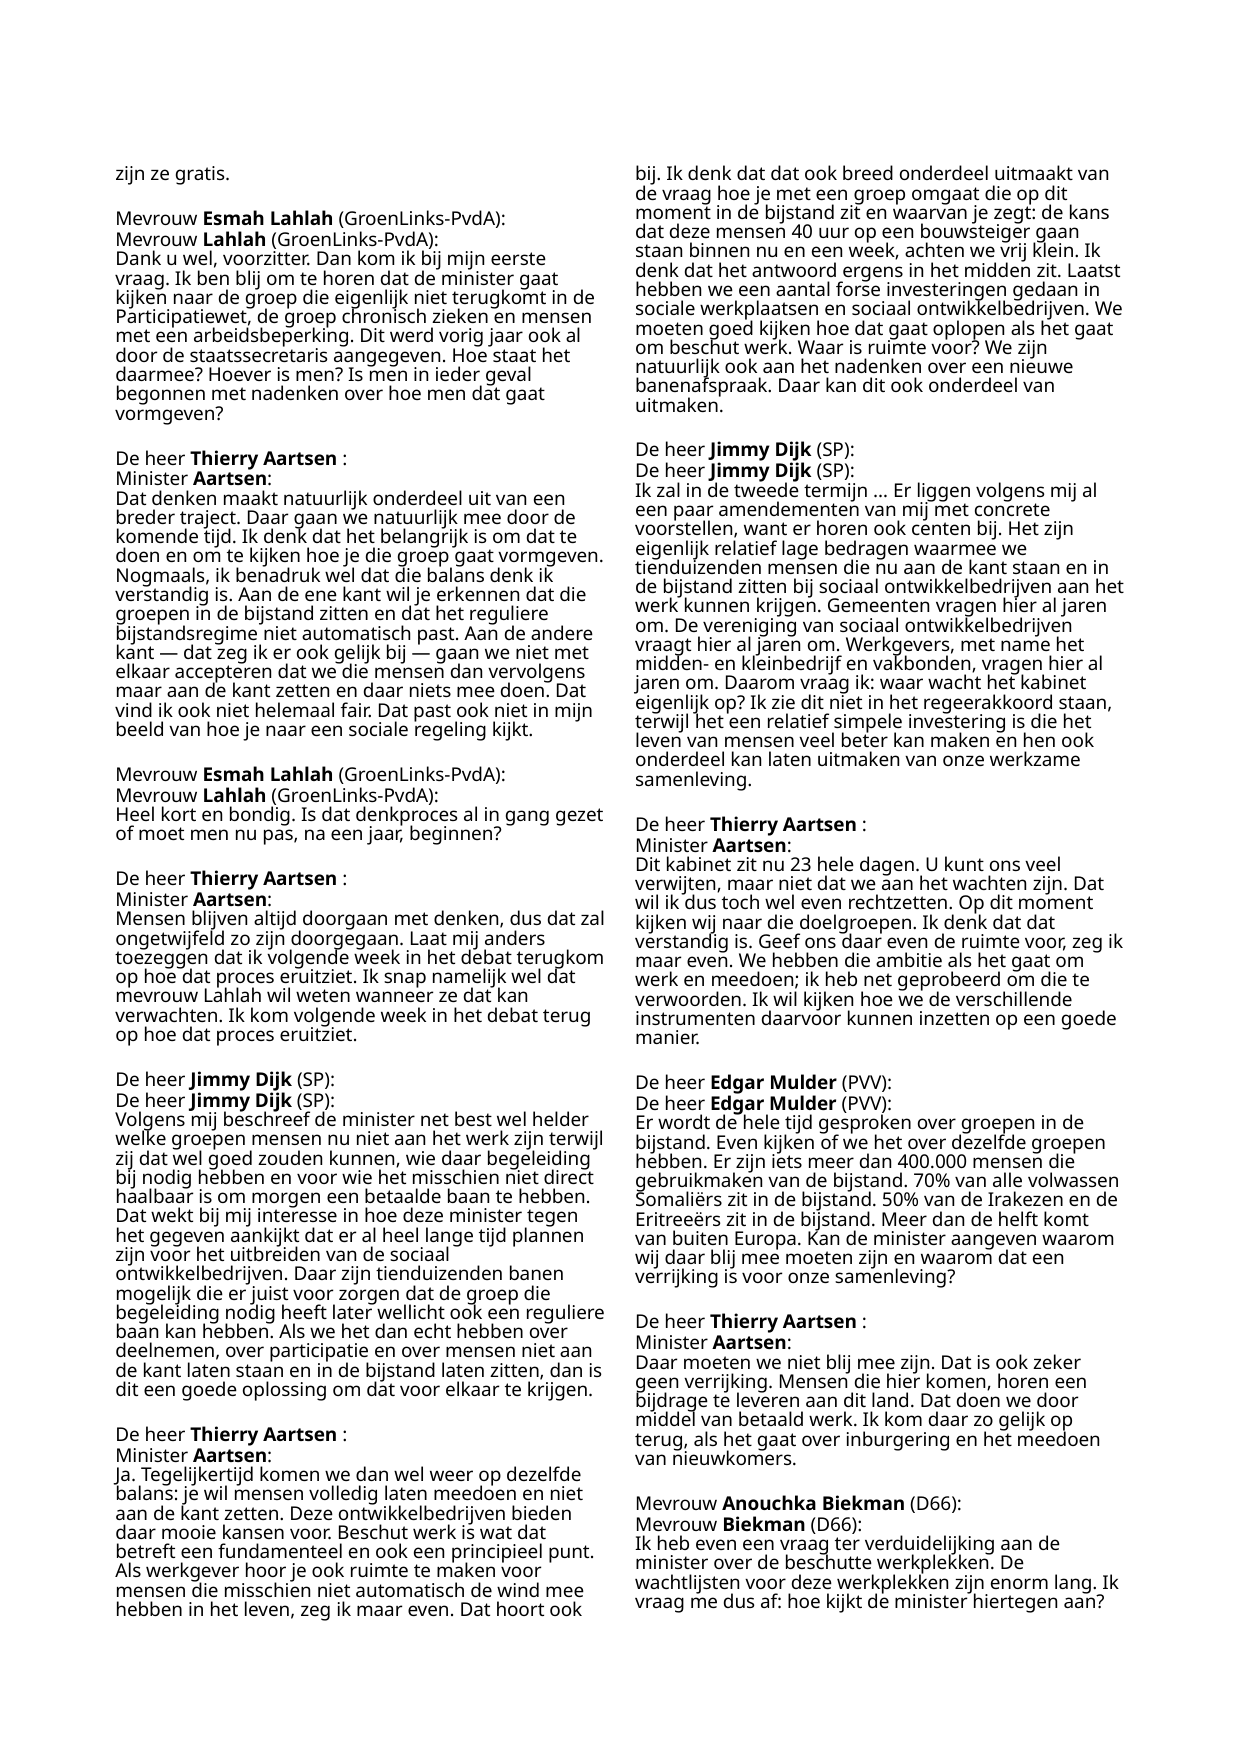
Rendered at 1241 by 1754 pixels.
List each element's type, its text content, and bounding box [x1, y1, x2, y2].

text Mevrouw Lahlah (GroenLinks-PvdA): [115, 787, 605, 806]
text De heer Thierry Aartsen : [115, 865, 605, 891]
text Mevrouw Lahlah (GroenLinks-PvdA): [115, 231, 605, 250]
text De heer Thierry Aartsen : [115, 1421, 605, 1447]
text zijn ze gratis. [115, 165, 605, 184]
text De heer Thierry Aartsen : [115, 445, 605, 470]
text Minister Aartsen: [635, 1334, 1125, 1354]
text Volgens mij beschreef de minister net best wel helder welke groepen mensen nu niet aan het werk zijn terwijl zij dat wel goed zouden kunnen, wie daar begeleiding bij nodig hebben en voor wie het misschien niet direct haalbaar is om morgen een betaalde baan te hebben. Dat wekt bij mij interesse in hoe deze minister tegen het gegeven aankijkt dat er al heel lange tijd plannen zijn voor het uitbreiden van de sociaal ontwikkelbedrijven. Daar zijn tienduizenden banen mogelijk die er juist voor zorgen dat de groep die begeleiding nodig heeft later wellicht ook een reguliere baan kan hebben. Als we het dan echt hebben over deelnemen, over participatie en over mensen niet aan de kant laten staan en in de bijstand laten zitten, dan is dit een goede oplossing om dat voor elkaar te krijgen. [115, 1111, 605, 1400]
text De heer Thierry Aartsen : [635, 811, 1125, 837]
text Minister Aartsen: [115, 470, 605, 490]
text De heer Thierry Aartsen : [635, 1309, 1125, 1334]
text Ja. Tegelijkertijd komen we dan wel weer op dezelfde balans: je wil mensen volledig laten meedoen en niet aan de kant zetten. Deze ontwikkelbedrijven bieden daar mooie kansen voor. Beschut werk is wat dat betreft een fundamenteel en ook een principieel punt. Als werkgever hoor je ook ruimte te maken voor mensen die misschien niet automatisch de wind mee hebben in het leven, zeg ik maar even. Dat hoort ook [115, 1466, 605, 1620]
text Mevrouw Anouchka Biekman (D66): [635, 1490, 1125, 1516]
text Mensen blijven altijd doorgaan met denken, dus dat zal ongetwijfeld zo zijn doorgegaan. Laat mij anders toezeggen dat ik volgende week in het debat terugkom op hoe dat proces eruitziet. Ik snap namelijk wel dat mevrouw Lahlah wil weten wanneer ze dat kan verwachten. Ik kom volgende week in het debat terug op hoe dat proces eruitziet. [115, 910, 605, 1045]
text De heer Jimmy Dijk (SP): [635, 437, 1125, 462]
text Dit kabinet zit nu 23 hele dagen. U kunt ons veel verwijten, maar niet dat we aan het wachten zijn. Dat wil ik dus toch wel even rechtzetten. Op dit moment kijken wij naar die doelgroepen. Ik denk dat dat verstandig is. Geef ons daar even de ruimte voor, zeg ik maar even. We hebben die ambitie als het gaat om werk en meedoen; ik heb net geprobeerd om die te verwoorden. Ik wil kijken hoe we de verschillende instrumenten daarvoor kunnen inzetten op een goede manier. [635, 856, 1125, 1048]
text Er wordt de hele tijd gesproken over groepen in de bijstand. Even kijken of we het over dezelfde groepen hebben. Er zijn iets meer dan 400.000 mensen die gebruikmaken van de bijstand. 70% van alle volwassen Somaliërs zit in de bijstand. 50% van de Irakezen en de Eritreeërs zit in de bijstand. Meer dan de helft komt van buiten Europa. Kan de minister aangeven waarom wij daar blij mee moeten zijn en waarom dat een verrijking is voor onze samenleving? [635, 1114, 1125, 1288]
text Heel kort en bondig. Is dat denkproces al in gang gezet of moet men nu pas, na een jaar, beginnen? [115, 806, 605, 844]
text De heer Jimmy Dijk (SP): [115, 1092, 605, 1111]
text De heer Jimmy Dijk (SP): [115, 1066, 605, 1092]
text De heer Edgar Mulder (PVV): [635, 1069, 1125, 1095]
text Minister Aartsen: [115, 891, 605, 910]
text bij. Ik denk dat dat ook breed onderdeel uitmaakt van de vraag hoe je met een groep omgaat die op dit moment in de bijstand zit en waarvan je zegt: de kans dat deze mensen 40 uur op een bouwsteiger gaan staan binnen nu en een week, achten we vrij klein. Ik denk dat het antwoord ergens in het midden zit. Laatst hebben we een aantal forse investeringen gedaan in sociale werkplaatsen en sociaal ontwikkelbedrijven. We moeten goed kijken hoe dat gaat oplopen als het gaat om beschut werk. Waar is ruimte voor? We zijn natuurlijk ook aan het nadenken over een nieuwe banenafspraak. Daar kan dit ook onderdeel van uitmaken. [635, 165, 1125, 416]
text Mevrouw Biekman (D66): [635, 1516, 1125, 1535]
text Daar moeten we niet blij mee zijn. Dat is ook zeker geen verrijking. Mensen die hier komen, horen een bijdrage te leveren aan dit land. Dat doen we door middel van betaald werk. Ik kom daar zo gelijk op terug, als het gaat over inburgering en het meedoen van nieuwkomers. [635, 1354, 1125, 1469]
text De heer Jimmy Dijk (SP): [635, 462, 1125, 482]
text Minister Aartsen: [635, 837, 1125, 856]
text Mevrouw Esmah Lahlah (GroenLinks-PvdA): [115, 761, 605, 787]
text Ik zal in de tweede termijn … Er liggen volgens mij al een paar amendementen van mij met concrete voorstellen, want er horen ook centen bij. Het zijn eigenlijk relatief lage bedragen waarmee we tienduizenden mensen die nu aan de kant staan en in de bijstand zitten bij sociaal ontwikkelbedrijven aan het werk kunnen krijgen. Gemeenten vragen hier al jaren om. De vereniging van sociaal ontwikkelbedrijven vraagt hier al jaren om. Werkgevers, met name het midden- en kleinbedrijf en vakbonden, vragen hier al jaren om. Daarom vraag ik: waar wacht het kabinet eigenlijk op? Ik zie dit niet in het regeerakkoord staan, terwijl het een relatief simpele investering is die het leven van mensen veel beter kan maken en hen ook onderdeel kan laten uitmaken van onze werkzame samenleving. [635, 482, 1125, 790]
text Ik heb even een vraag ter verduidelijking aan de minister over de beschutte werkplekken. De wachtlijsten voor deze werkplekken zijn enorm lang. Ik vraag me dus af: hoe kijkt de minister hiertegen aan? [635, 1535, 1125, 1612]
text Dank u wel, voorzitter. Dan kom ik bij mijn eerste vraag. Ik ben blij om te horen dat de minister gaat kijken naar de groep die eigenlijk niet terugkomt in de Participatiewet, de groep chronisch zieken en mensen met een arbeidsbeperking. Dit werd vorig jaar ook al door de staatssecretaris aangegeven. Hoe staat het daarmee? Hoever is men? Is men in ieder geval begonnen met nadenken over hoe men dat gaat vormgeven? [115, 250, 605, 424]
text Mevrouw Esmah Lahlah (GroenLinks-PvdA): [115, 205, 605, 231]
text De heer Edgar Mulder (PVV): [635, 1095, 1125, 1114]
text Minister Aartsen: [115, 1447, 605, 1466]
text Dat denken maakt natuurlijk onderdeel uit van een breder traject. Daar gaan we natuurlijk mee door de komende tijd. Ik denk dat het belangrijk is om dat te doen en om te kijken hoe je die groep gaat vormgeven. Nogmaals, ik benadruk wel dat die balans denk ik verstandig is. Aan de ene kant wil je erkennen dat die groepen in de bijstand zitten en dat het reguliere bijstandsregime niet automatisch past. Aan de andere kant — dat zeg ik er ook gelijk bij — gaan we niet met elkaar accepteren dat we die mensen dan vervolgens maar aan de kant zetten en daar niets mee doen. Dat vind ik ook niet helemaal fair. Dat past ook niet in mijn beeld van hoe je naar een sociale regeling kijkt. [115, 490, 605, 740]
